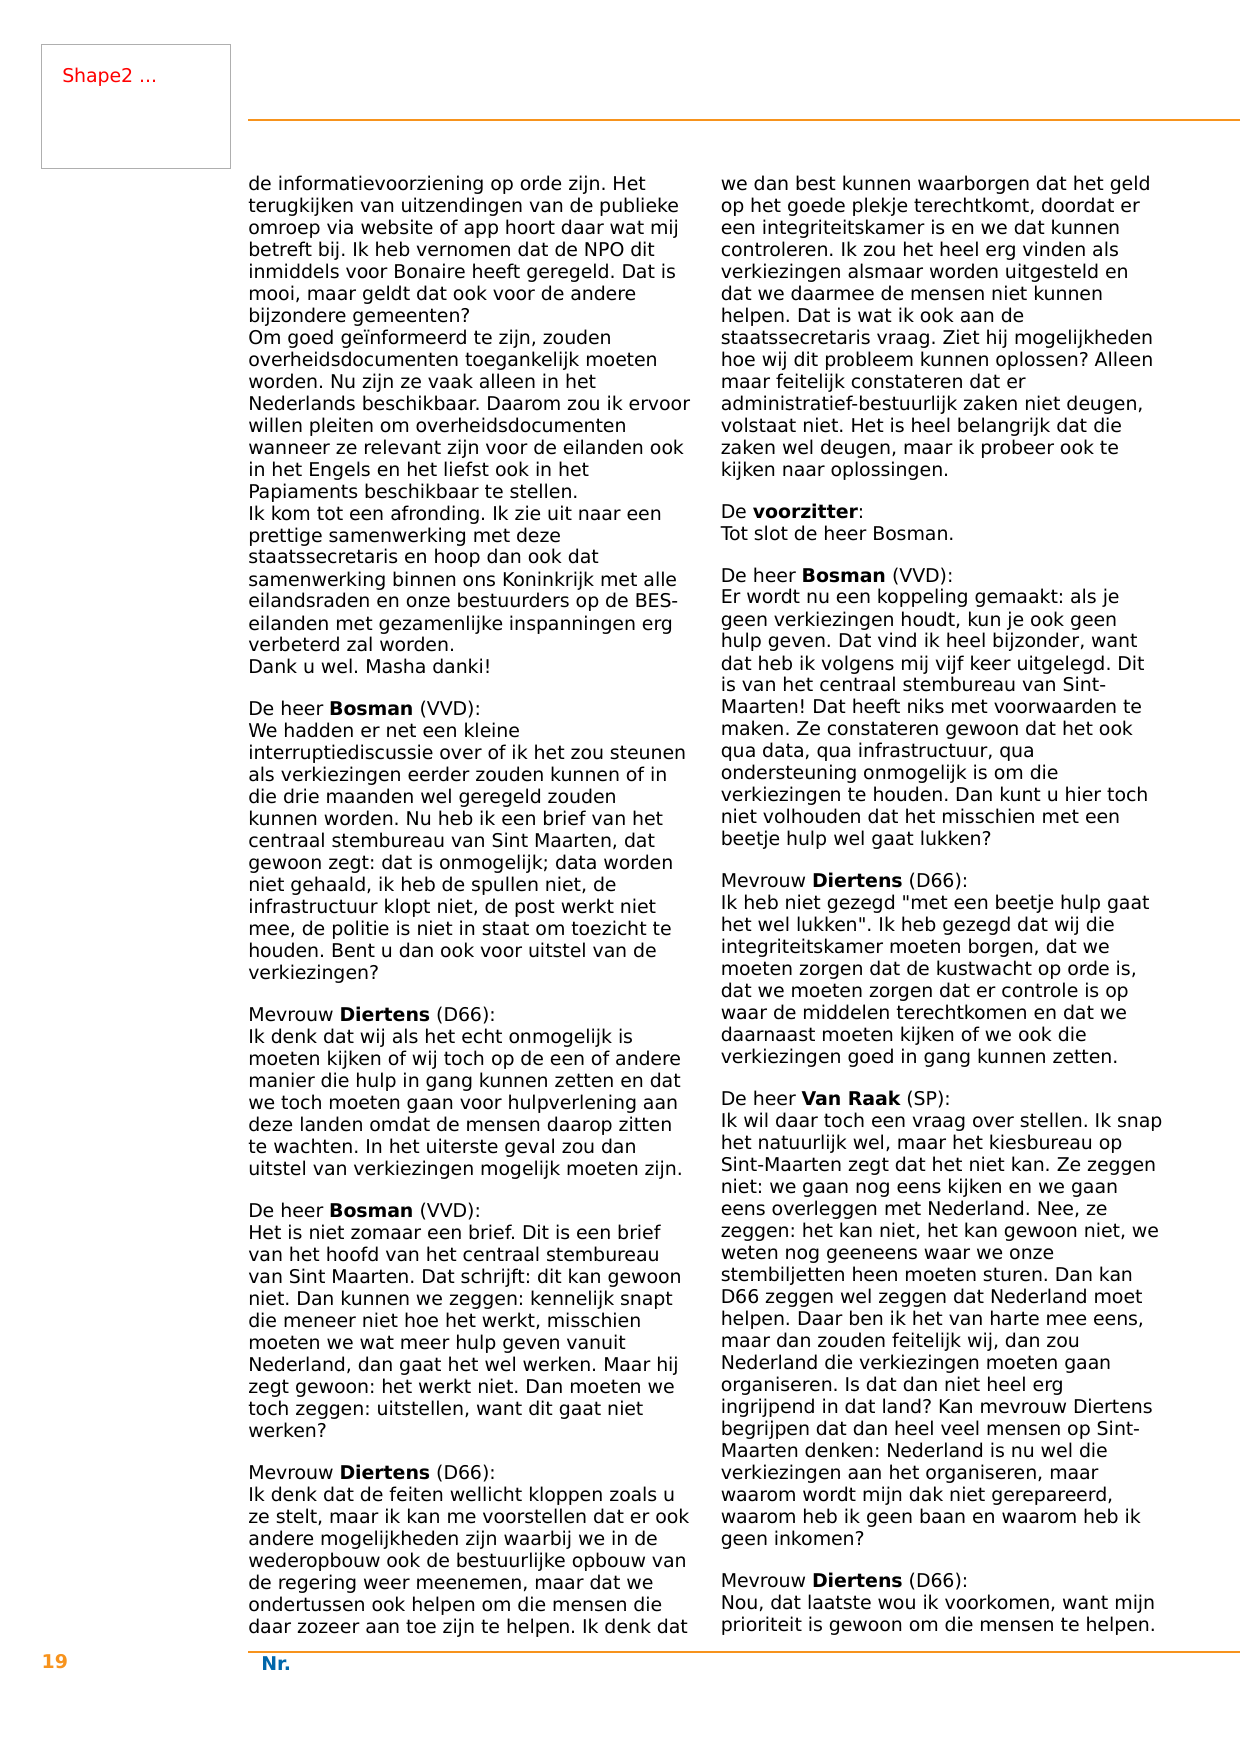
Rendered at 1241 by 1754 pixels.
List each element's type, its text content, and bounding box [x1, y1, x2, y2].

text De heer Bosman (VVD): [248, 698, 691, 720]
text De heer Van Raak (SP): [721, 1088, 1163, 1110]
text Er wordt nu een koppeling gemaakt: als je geen verkiezingen houdt, kun je ook geen hulp geven. Dat vind ik heel bijzonder, want dat heb ik volgens mij vijf keer uitgelegd. Dit is van het centraal stembureau van Sint-Maarten! Dat heeft niks met voorwaarden te maken. Ze constateren gewoon dat het ook qua data, qua infrastructuur, qua ondersteuning onmogelijk is om die verkiezingen te houden. Dan kunt u hier toch niet volhouden dat het misschien met een beetje hulp wel gaat lukken? [721, 586, 1163, 850]
text Mevrouw Diertens (D66): [721, 870, 1163, 892]
text Ik heb niet gezegd "met een beetje hulp gaat het wel lukken". Ik heb gezegd dat wij die integriteitskamer moeten borgen, dat we moeten zorgen dat de kustwacht op orde is, dat we moeten zorgen dat er controle is op waar de middelen terechtkomen en dat we daarnaast moeten kijken of we ook die verkiezingen goed in gang kunnen zetten. [721, 892, 1163, 1068]
text Mevrouw Diertens (D66): [248, 1462, 691, 1484]
text Ik wil daar toch een vraag over stellen. Ik snap het natuurlijk wel, maar het kiesbureau op Sint-Maarten zegt dat het niet kan. Ze zeggen niet: we gaan nog eens kijken en we gaan eens overleggen met Nederland. Nee, ze zeggen: het kan niet, het kan gewoon niet, we weten nog geeneens waar we onze stembiljetten heen moeten sturen. Dan kan D66 zeggen wel zeggen dat Nederland moet helpen. Daar ben ik het van harte mee eens, maar dan zouden feitelijk wij, dan zou Nederland die verkiezingen moeten gaan organiseren. Is dat dan niet heel erg ingrijpend in dat land? Kan mevrouw Diertens begrijpen dat dan heel veel mensen op Sint-Maarten denken: Nederland is nu wel die verkiezingen aan het organiseren, maar waarom wordt mijn dak niet gerepareerd, waarom heb ik geen baan en waarom heb ik geen inkomen? [721, 1110, 1163, 1549]
text De heer Bosman (VVD): [248, 1200, 691, 1222]
text Om goed geïnformeerd te zijn, zouden overheidsdocumenten toegankelijk moeten worden. Nu zijn ze vaak alleen in het Nederlands beschikbaar. Daarom zou ik ervoor willen pleiten om overheidsdocumenten wanneer ze relevant zijn voor de eilanden ook in het Engels en het liefst ook in het Papiaments beschikbaar te stellen. [248, 327, 691, 502]
text Mevrouw Diertens (D66): [721, 1569, 1163, 1592]
text We hadden er net een kleine interruptiediscussie over of ik het zou steunen als verkiezingen eerder zouden kunnen of in die drie maanden wel geregeld zouden kunnen worden. Nu heb ik een brief van het centraal stembureau van Sint Maarten, dat gewoon zegt: dat is onmogelijk; data worden niet gehaald, ik heb de spullen niet, de infrastructuur klopt niet, de post werkt niet mee, de politie is niet in staat om toezicht te houden. Bent u dan ook voor uitstel van de verkiezingen? [248, 720, 691, 984]
text Het is niet zomaar een brief. Dit is een brief van het hoofd van het centraal stembureau van Sint Maarten. Dat schrijft: dit kan gewoon niet. Dan kunnen we zeggen: kennelijk snapt die meneer niet hoe het werkt, misschien moeten we wat meer hulp geven vanuit Nederland, dan gaat het wel werken. Maar hij zegt gewoon: het werkt niet. Dan moeten we toch zeggen: uitstellen, want dit gaat niet werken? [248, 1222, 691, 1442]
text Dank u wel. Masha danki! [248, 656, 691, 678]
text Ik kom tot een afronding. Ik zie uit naar een prettige samenwerking met deze staatssecretaris en hoop dan ook dat samenwerking binnen ons Koninkrijk met alle eilandsraden en onze bestuurders op de BES-eilanden met gezamenlijke inspanningen erg verbeterd zal worden. [248, 502, 691, 656]
text Ik denk dat de feiten wellicht kloppen zoals u ze stelt, maar ik kan me voorstellen dat er ook andere mogelijkheden zijn waarbij we in de wederopbouw ook de bestuurlijke opbouw van de regering weer meenemen, maar dat we ondertussen ook helpen om die mensen die daar zozeer aan toe zijn te helpen. Ik denk dat [248, 1484, 691, 1637]
text Tot slot de heer Bosman. [721, 522, 1163, 544]
text De voorzitter: [721, 501, 1163, 522]
text we dan best kunnen waarborgen dat het geld op het goede plekje terechtkomt, doordat er een integriteitskamer is en we dat kunnen controleren. Ik zou het heel erg vinden als verkiezingen alsmaar worden uitgesteld en dat we daarmee de mensen niet kunnen helpen. Dat is wat ik ook aan de staatssecretaris vraag. Ziet hij mogelijkheden hoe wij dit probleem kunnen oplossen? Alleen maar feitelijk constateren dat er administratief-bestuurlijk zaken niet deugen, volstaat niet. Het is heel belangrijk dat die zaken wel deugen, maar ik probeer ook te kijken naar oplossingen. [721, 173, 1163, 481]
text De heer Bosman (VVD): [721, 564, 1163, 586]
text Ik denk dat wij als het echt onmogelijk is moeten kijken of wij toch op de een of andere manier die hulp in gang kunnen zetten en dat we toch moeten gaan voor hulpverlening aan deze landen omdat de mensen daarop zitten te wachten. In het uiterste geval zou dan uitstel van verkiezingen mogelijk moeten zijn. [248, 1026, 691, 1180]
text Nou, dat laatste wou ik voorkomen, want mijn prioriteit is gewoon om die mensen te helpen. [721, 1592, 1163, 1636]
text de informatievoorziening op orde zijn. Het terugkijken van uitzendingen van de publieke omroep via website of app hoort daar wat mij betreft bij. Ik heb vernomen dat de NPO dit inmiddels voor Bonaire heeft geregeld. Dat is mooi, maar geldt dat ook voor de andere bijzondere gemeenten? [248, 173, 691, 327]
text Mevrouw Diertens (D66): [248, 1004, 691, 1026]
